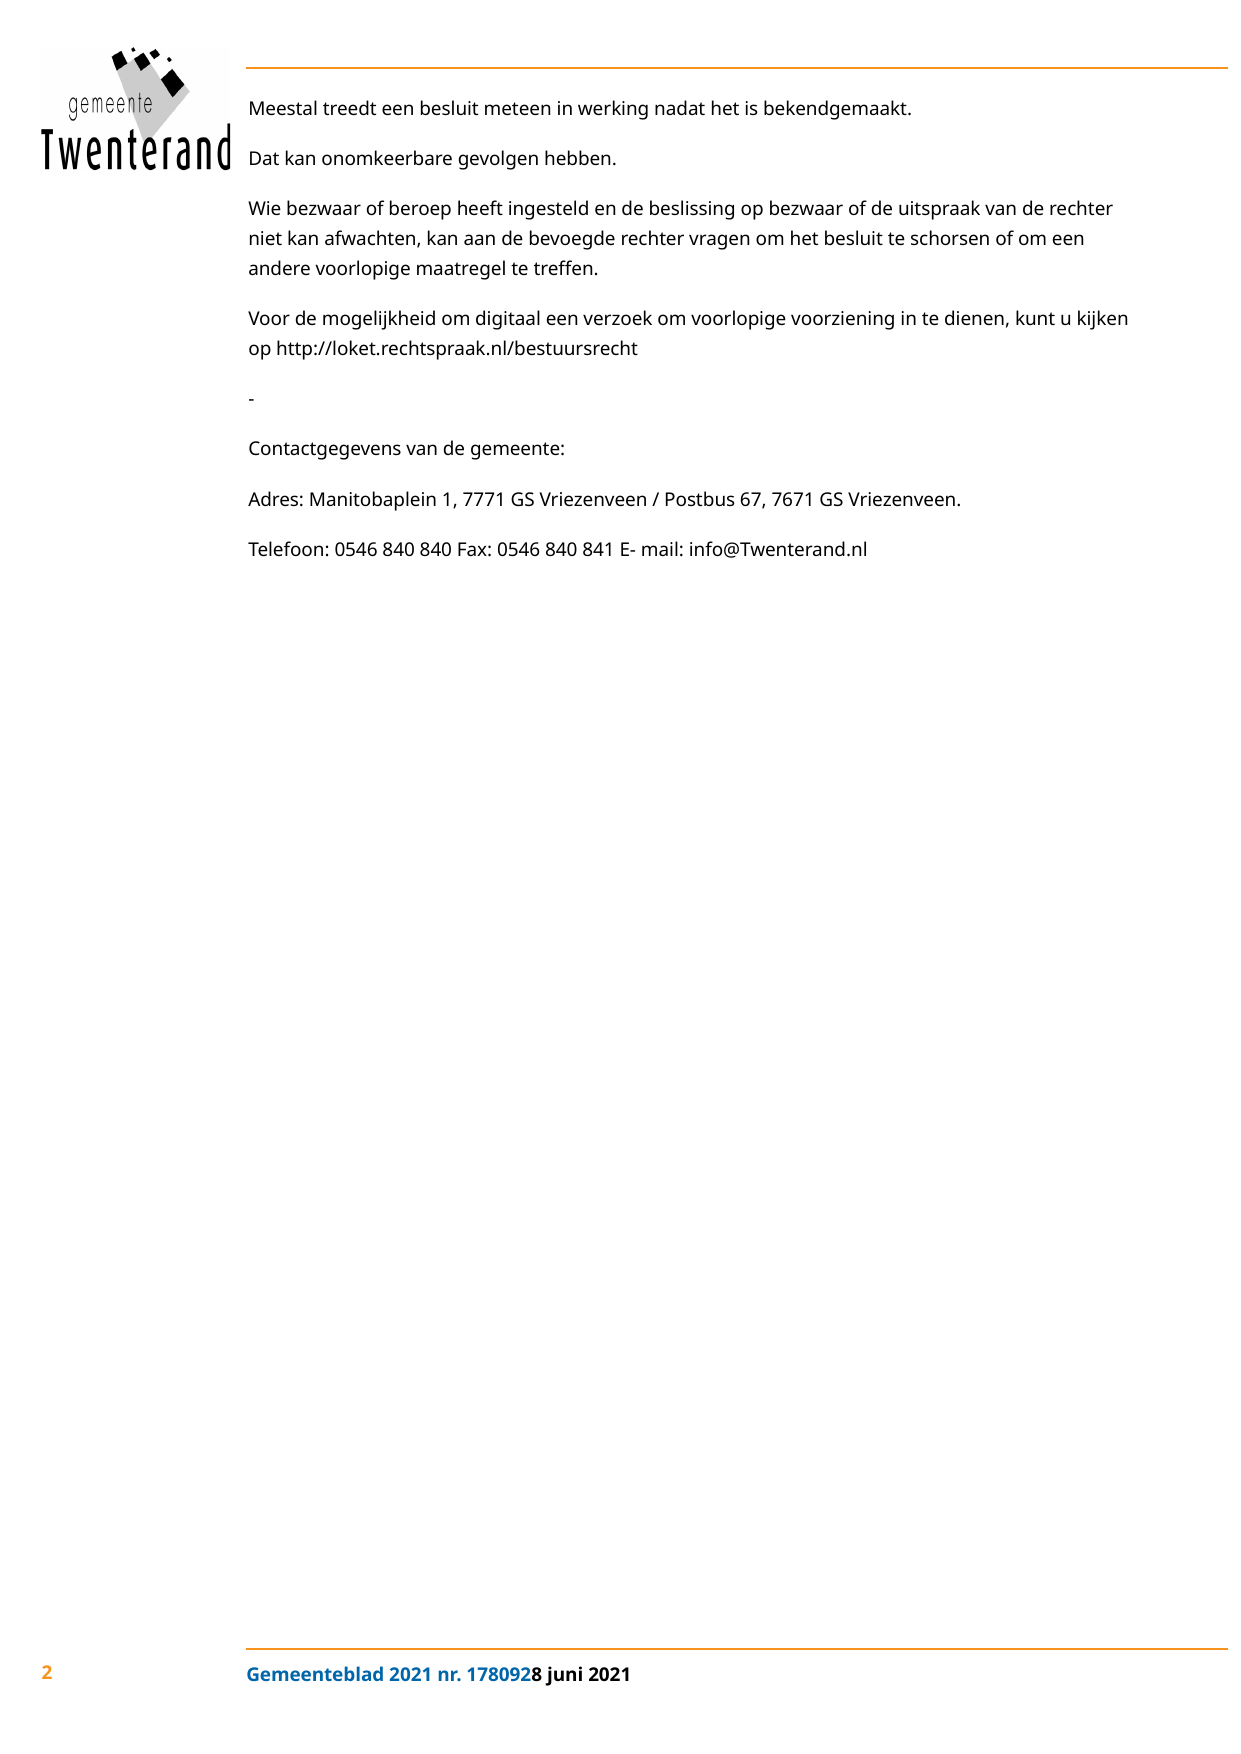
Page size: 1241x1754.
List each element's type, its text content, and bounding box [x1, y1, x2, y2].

text - [248, 385, 1152, 411]
text Wie bezwaar of beroep heeft ingesteld en de beslissing op bezwaar of de uitspraak van de rechter niet kan afwachten, kan aan de bevoegde rechter vragen om het besluit te schorsen of om een andere voorlopige maatregel te treffen. [248, 196, 1152, 281]
text Telefoon: 0546 840 840 Fax: 0546 840 841 E- mail: info@Twenterand.nl [248, 536, 1152, 562]
text Adres: Manitobaplein 1, 7771 GS Vriezenveen / Postbus 67, 7671 GS Vriezenveen. [248, 486, 1152, 512]
text Dat kan onomkeerbare gevolgen hebben. [248, 145, 1152, 171]
text Contactgegevens van de gemeente: [248, 436, 1152, 461]
picture [41, 47, 231, 172]
text Voor de mogelijkheid om digitaal een verzoek om voorlopige voorziening in te dienen, kunt u kijken op http://loket.rechtspraak.nl/bestuursrecht [248, 305, 1152, 361]
text Meestal treedt een besluit meteen in werking nadat het is bekendgemaakt. [248, 95, 1152, 121]
